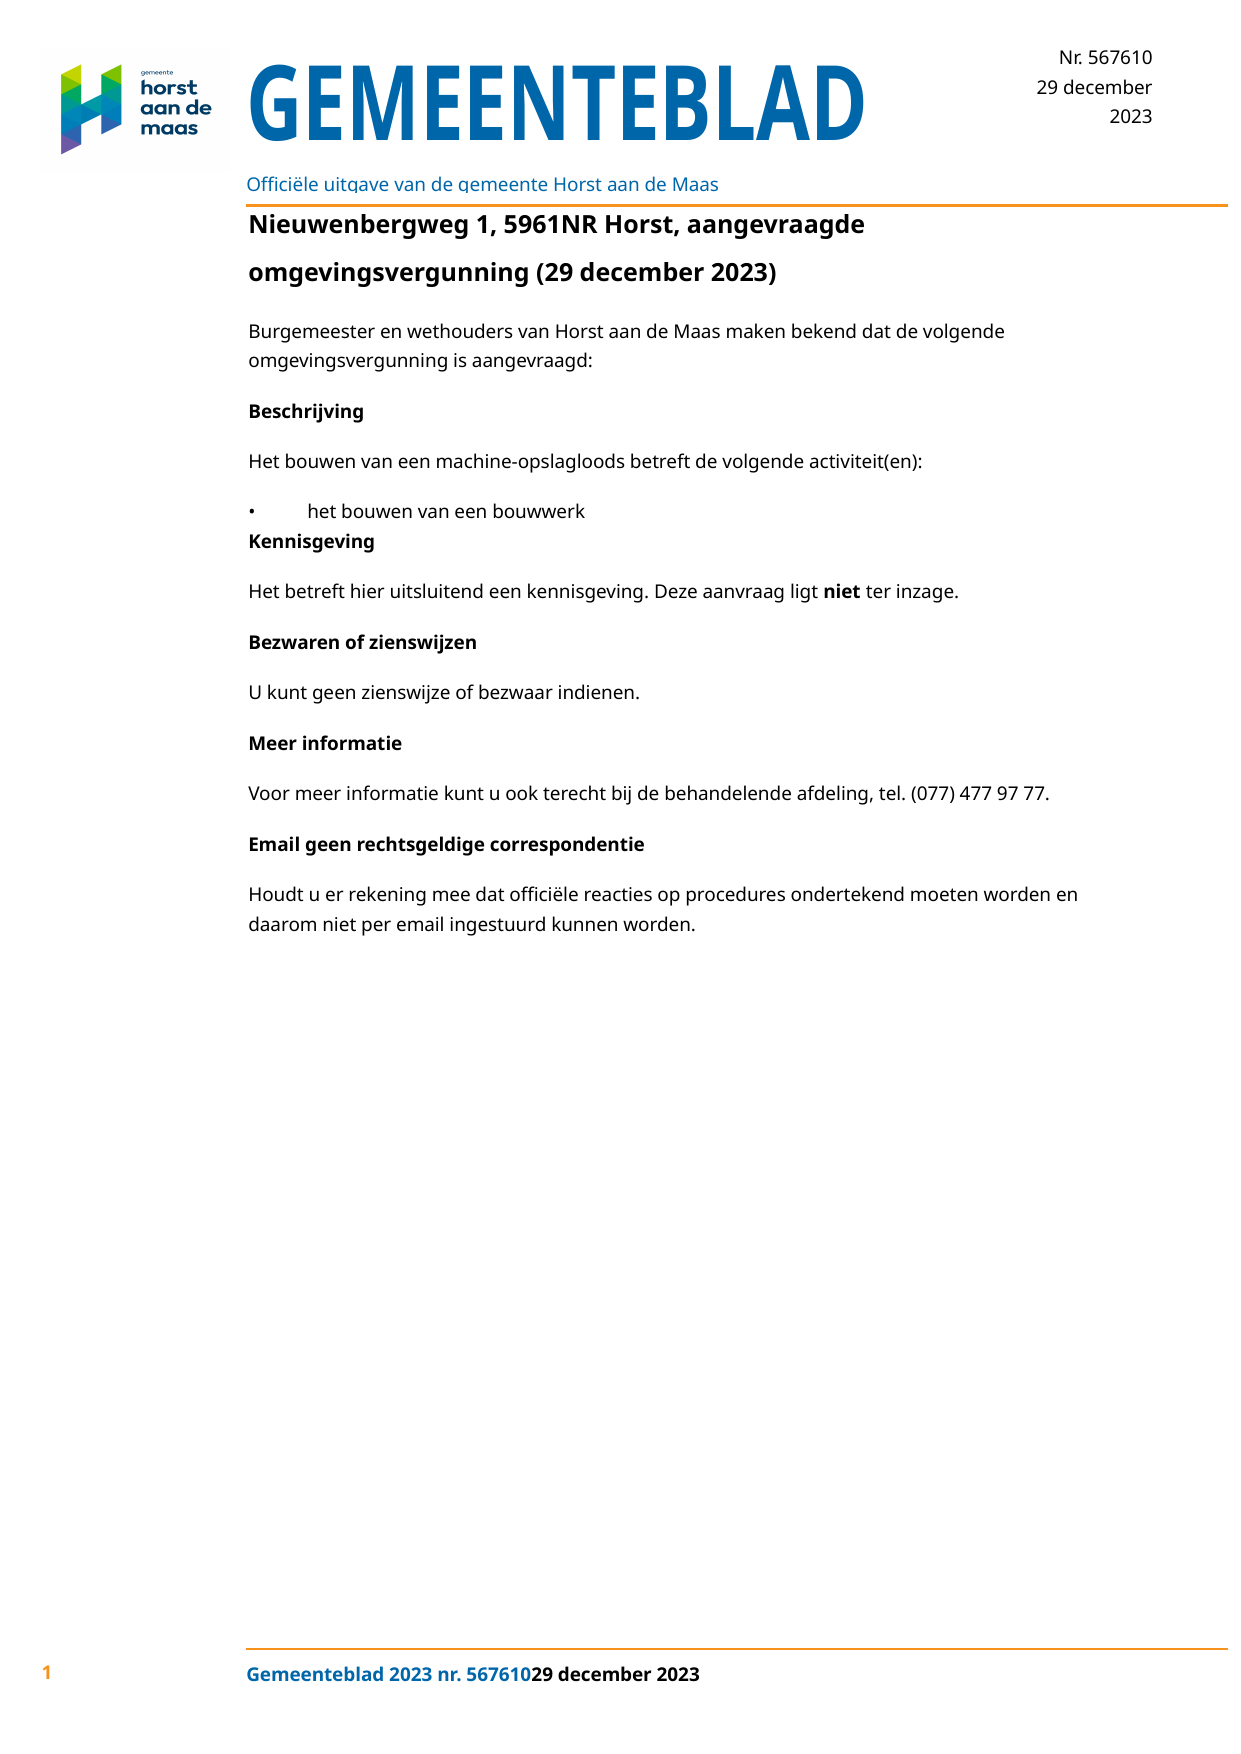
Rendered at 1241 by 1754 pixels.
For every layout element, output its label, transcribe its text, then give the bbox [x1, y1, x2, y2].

text Burgemeester en wethouders van Horst aan de Maas maken bekend dat de volgende omgevingsvergunning is aangevraagd: [248, 318, 1152, 373]
text Meer informatie [248, 730, 1152, 756]
text Beschrijving [248, 398, 1152, 424]
text Kennisgeving [248, 528, 1152, 554]
text Nieuwenbergweg 1, 5961NR Horst, aangevraagde omgevingsvergunning (29 december 2023) [248, 207, 1152, 288]
picture [41, 47, 231, 172]
text Bezwaren of zienswijzen [248, 629, 1152, 655]
text Voor meer informatie kunt u ook terecht bij de behandelende afdeling, tel. (077) 477 97 77. [248, 780, 1152, 806]
list het bouwen van een bouwwerk [248, 499, 1152, 524]
text Email geen rechtsgeldige correspondentie [248, 831, 1152, 857]
text Het bouwen van een machine-opslagloods betreft de volgende activiteit(en): [248, 448, 1152, 474]
text U kunt geen zienswijze of bezwaar indienen. [248, 679, 1152, 705]
text Houdt u er rekening mee dat officiële reacties op procedures ondertekend moeten worden en daarom niet per email ingestuurd kunnen worden. [248, 881, 1152, 937]
text Het betreft hier uitsluitend een kennisgeving. Deze aanvraag ligt niet ter inzage. [248, 579, 1152, 604]
